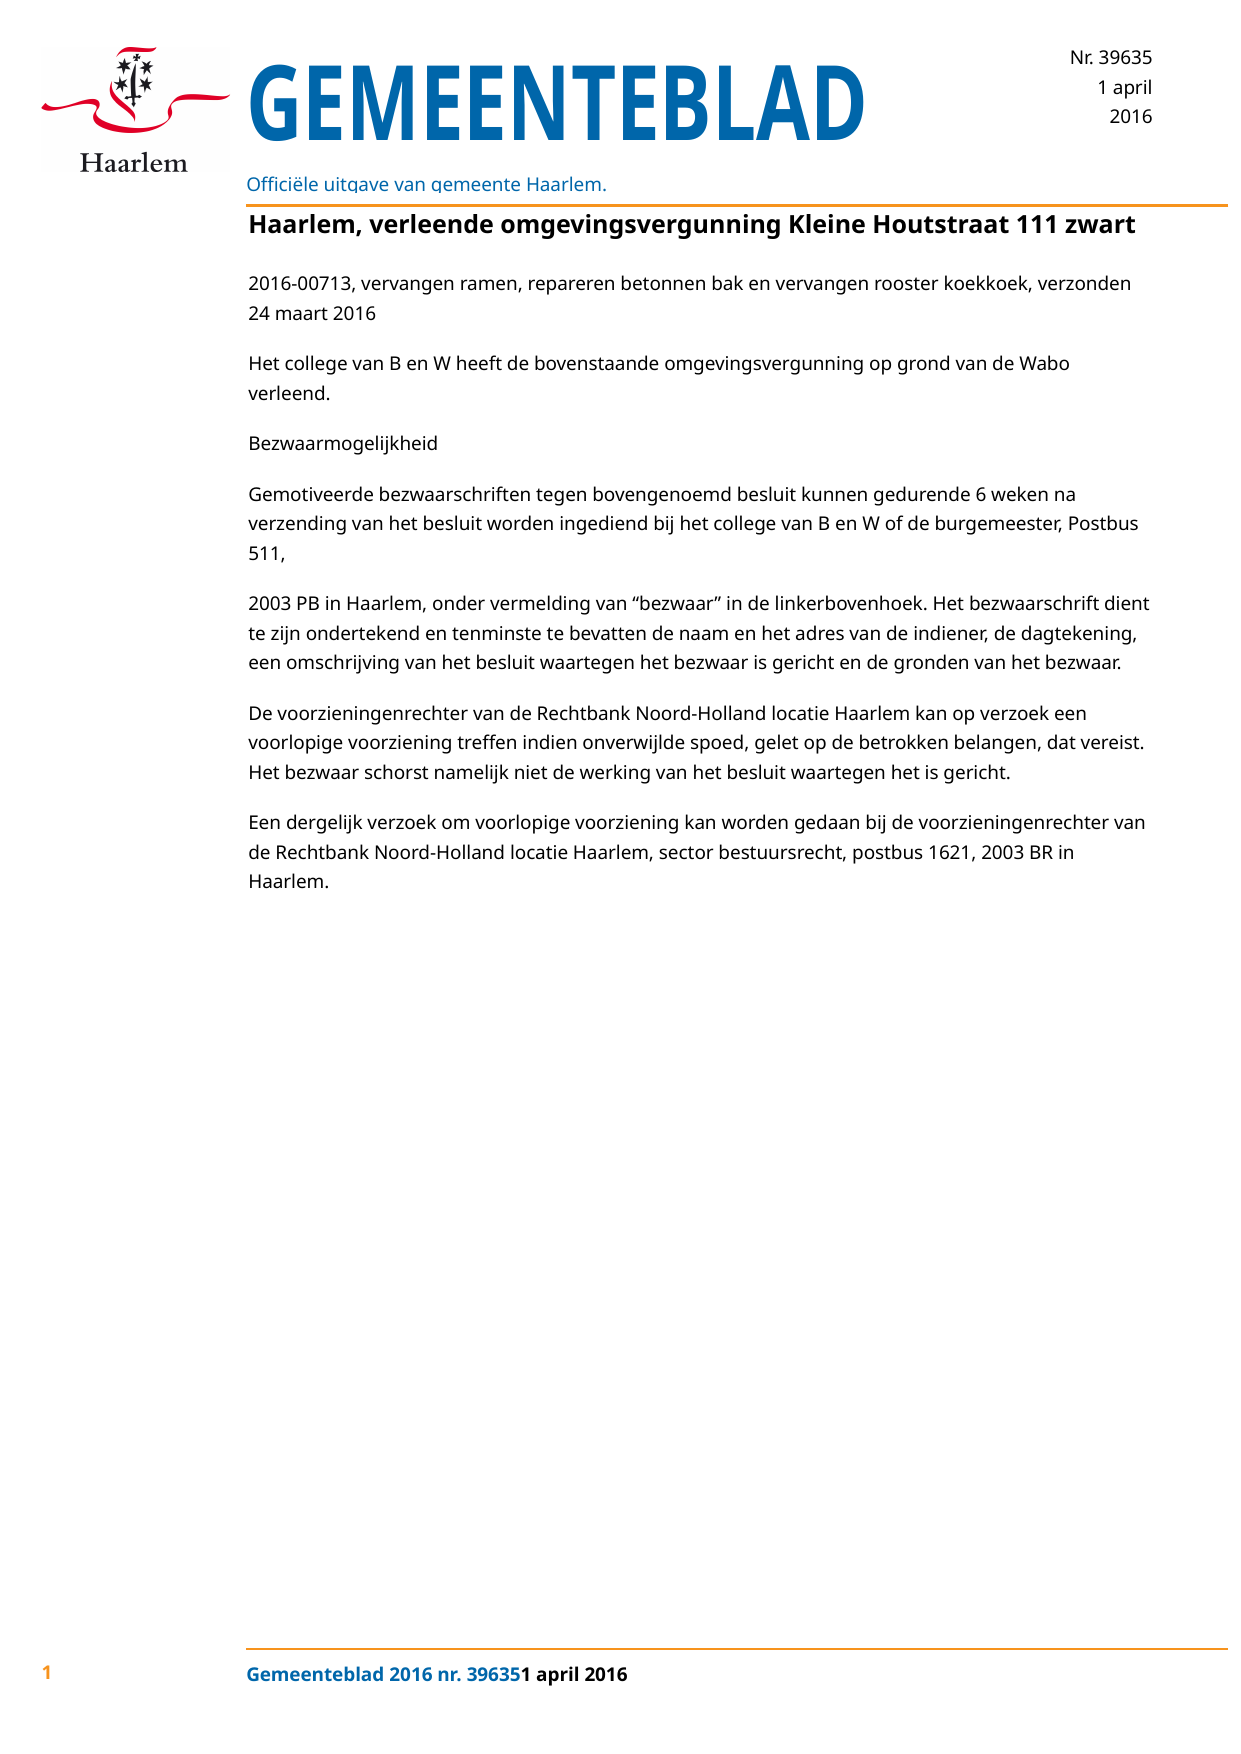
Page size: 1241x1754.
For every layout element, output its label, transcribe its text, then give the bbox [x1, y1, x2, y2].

text Het college van B en W heeft de bovenstaande omgevingsvergunning op grond van de Wabo verleend. [248, 350, 1152, 406]
text Een dergelijk verzoek om voorlopige voorziening kan worden gedaan bij de voorzieningenrechter van de Rechtbank Noord-Holland locatie Haarlem, sector bestuursrecht, postbus 1621, 2003 BR in Haarlem. [248, 809, 1152, 894]
text 2003 PB in Haarlem, onder vermelding van “bezwaar” in de linkerbovenhoek. Het bezwaarschrift dient te zijn ondertekend en tenminste te bevatten de naam en het adres van de indiener, de dagtekening, een omschrijving van het besluit waartegen het bezwaar is gericht en de gronden van het bezwaar. [248, 590, 1152, 675]
text De voorzieningenrechter van de Rechtbank Noord-Holland locatie Haarlem kan op verzoek een voorlopige voorziening treffen indien onverwijlde spoed, gelet op de betrokken belangen, dat vereist. Het bezwaar schorst namelijk niet de werking van het besluit waartegen het is gericht. [248, 700, 1152, 785]
text Bezwaarmogelijkheid [248, 430, 1152, 456]
picture [41, 47, 231, 172]
text Haarlem, verleende omgevingsvergunning Kleine Houtstraat 111 zwart [248, 207, 1152, 241]
text Gemotiveerde bezwaarschriften tegen bovengenoemd besluit kunnen gedurende 6 weken na verzending van het besluit worden ingediend bij het college van B en W of de burgemeester, Postbus 511, [248, 481, 1152, 566]
text 2016-00713, vervangen ramen, repareren betonnen bak en vervangen rooster koekkoek, verzonden 24 maart 2016 [248, 270, 1152, 326]
